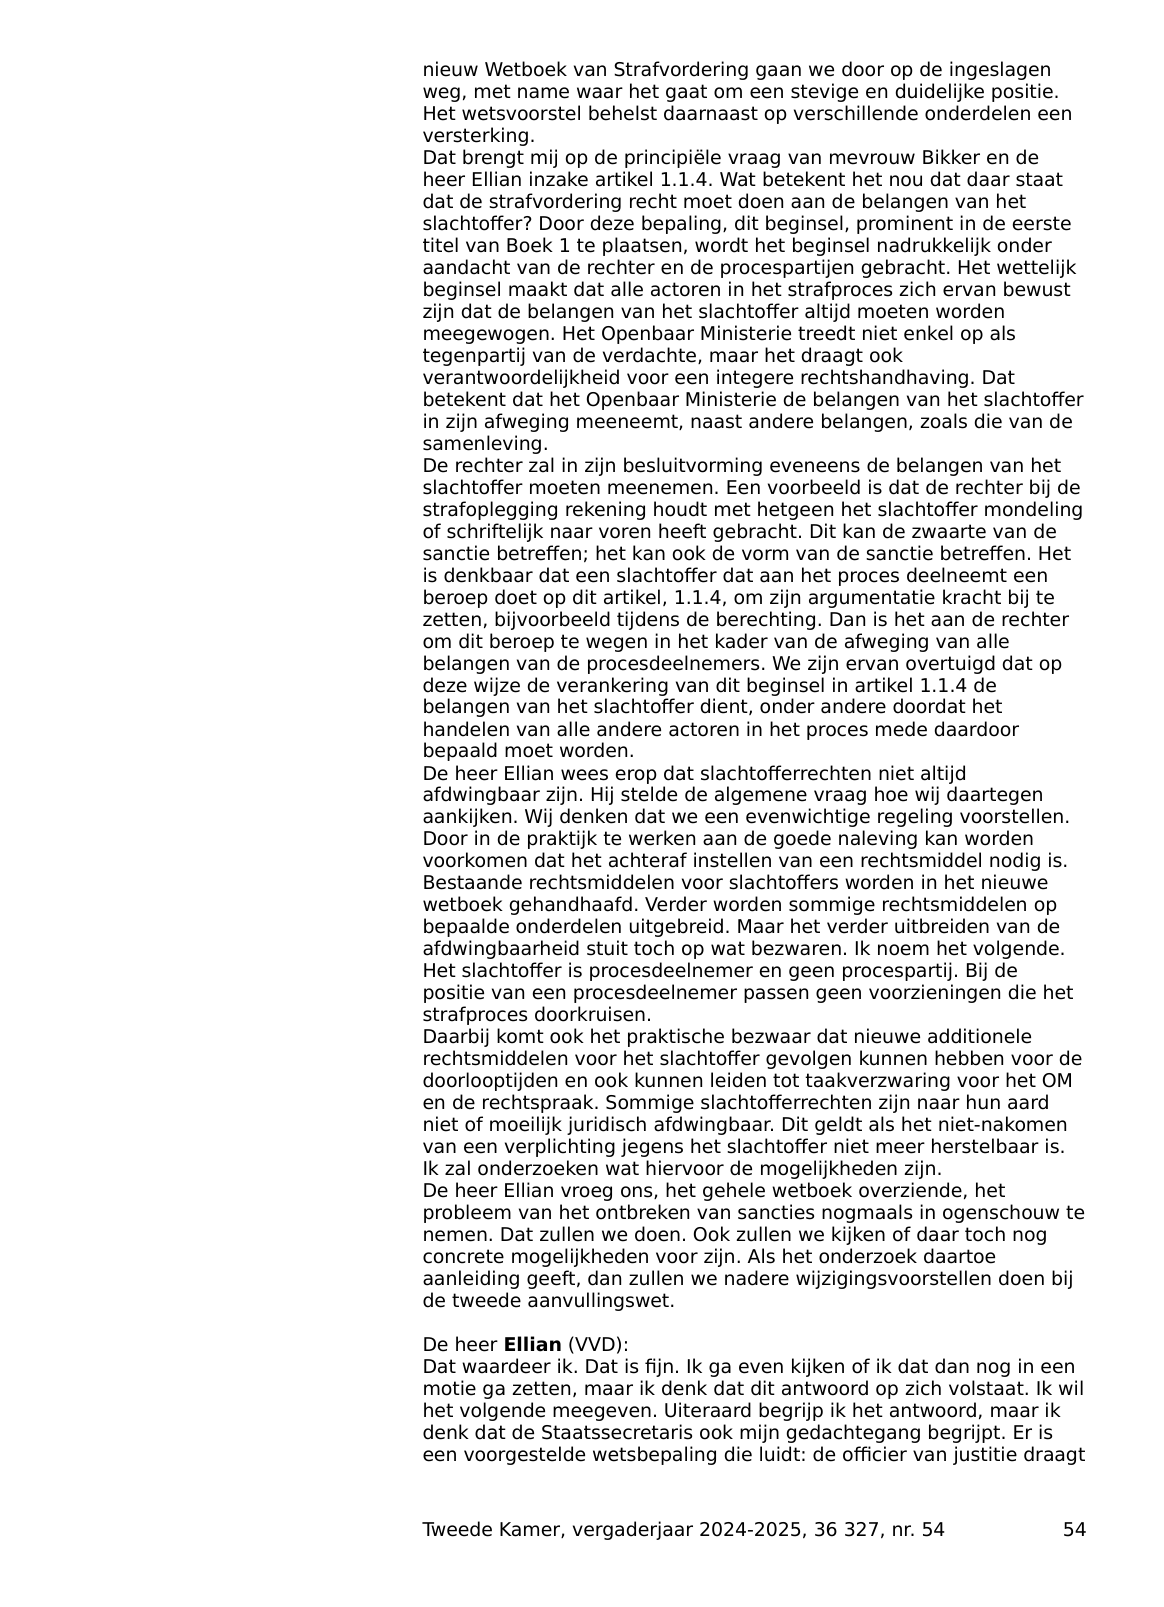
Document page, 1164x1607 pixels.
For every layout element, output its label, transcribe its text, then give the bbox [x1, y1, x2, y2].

text De rechter zal in zijn besluitvorming eveneens de belangen van het slachtoffer moeten meenemen. Een voorbeeld is dat de rechter bij de strafoplegging rekening houdt met hetgeen het slachtoffer mondeling of schriftelijk naar voren heeft gebracht. Dit kan de zwaarte van de sanctie betreffen; het kan ook de vorm van de sanctie betreffen. Het is denkbaar dat een slachtoffer dat aan het proces deelneemt een beroep doet op dit artikel, 1.1.4, om zijn argumentatie kracht bij te zetten, bijvoorbeeld tijdens de berechting. Dan is het aan de rechter om dit beroep te wegen in het kader van de afweging van alle belangen van de procesdeelnemers. We zijn ervan overtuigd dat op deze wijze de verankering van dit beginsel in artikel 1.1.4 de belangen van het slachtoffer dient, onder andere doordat het handelen van alle andere actoren in het proces mede daardoor bepaald moet worden. [422, 455, 1087, 762]
text Dat brengt mij op de principiële vraag van mevrouw Bikker en de heer Ellian inzake artikel 1.1.4. Wat betekent het nou dat daar staat dat de strafvordering recht moet doen aan de belangen van het slachtoffer? Door deze bepaling, dit beginsel, prominent in de eerste titel van Boek 1 te plaatsen, wordt het beginsel nadrukkelijk onder aandacht van de rechter en de procespartijen gebracht. Het wettelijk beginsel maakt dat alle actoren in het strafproces zich ervan bewust zijn dat de belangen van het slachtoffer altijd moeten worden meegewogen. Het Openbaar Ministerie treedt niet enkel op als tegenpartij van de verdachte, maar het draagt ook verantwoordelijkheid voor een integere rechtshandhaving. Dat betekent dat het Openbaar Ministerie de belangen van het slachtoffer in zijn afweging meeneemt, naast andere belangen, zoals die van de samenleving. [422, 147, 1087, 455]
text Dat waardeer ik. Dat is fijn. Ik ga even kijken of ik dat dan nog in een motie ga zetten, maar ik denk dat dit antwoord op zich volstaat. Ik wil het volgende meegeven. Uiteraard begrijp ik het antwoord, maar ik denk dat de Staatssecretaris ook mijn gedachtegang begrijpt. Er is een voorgestelde wetsbepaling die luidt: de officier van justitie draagt [422, 1356, 1087, 1466]
text Daarbij komt ook het praktische bezwaar dat nieuwe additionele rechtsmiddelen voor het slachtoffer gevolgen kunnen hebben voor de doorlooptijden en ook kunnen leiden tot taakverzwaring voor het OM en de rechtspraak. Sommige slachtofferrechten zijn naar hun aard niet of moeilijk juridisch afdwingbaar. Dit geldt als het niet-nakomen van een verplichting jegens het slachtoffer niet meer herstelbaar is. Ik zal onderzoeken wat hiervoor de mogelijkheden zijn. [422, 1026, 1087, 1180]
text nieuw Wetboek van Strafvordering gaan we door op de ingeslagen weg, met name waar het gaat om een stevige en duidelijke positie. Het wetsvoorstel behelst daarnaast op verschillende onderdelen een versterking. [422, 59, 1087, 147]
text De heer Ellian wees erop dat slachtofferrechten niet altijd afdwingbaar zijn. Hij stelde de algemene vraag hoe wij daartegen aankijken. Wij denken dat we een evenwichtige regeling voorstellen. Door in de praktijk te werken aan de goede naleving kan worden voorkomen dat het achteraf instellen van een rechtsmiddel nodig is. Bestaande rechtsmiddelen voor slachtoffers worden in het nieuwe wetboek gehandhaafd. Verder worden sommige rechtsmiddelen op bepaalde onderdelen uitgebreid. Maar het verder uitbreiden van de afdwingbaarheid stuit toch op wat bezwaren. Ik noem het volgende. Het slachtoffer is procesdeelnemer en geen procespartij. Bij de positie van een procesdeelnemer passen geen voorzieningen die het strafproces doorkruisen. [422, 762, 1087, 1026]
text De heer Ellian (VVD): [422, 1334, 1087, 1356]
text De heer Ellian vroeg ons, het gehele wetboek overziende, het probleem van het ontbreken van sancties nogmaals in ogenschouw te nemen. Dat zullen we doen. Ook zullen we kijken of daar toch nog concrete mogelijkheden voor zijn. Als het onderzoek daartoe aanleiding geeft, dan zullen we nadere wijzigingsvoorstellen doen bij de tweede aanvullingswet. [422, 1180, 1087, 1312]
